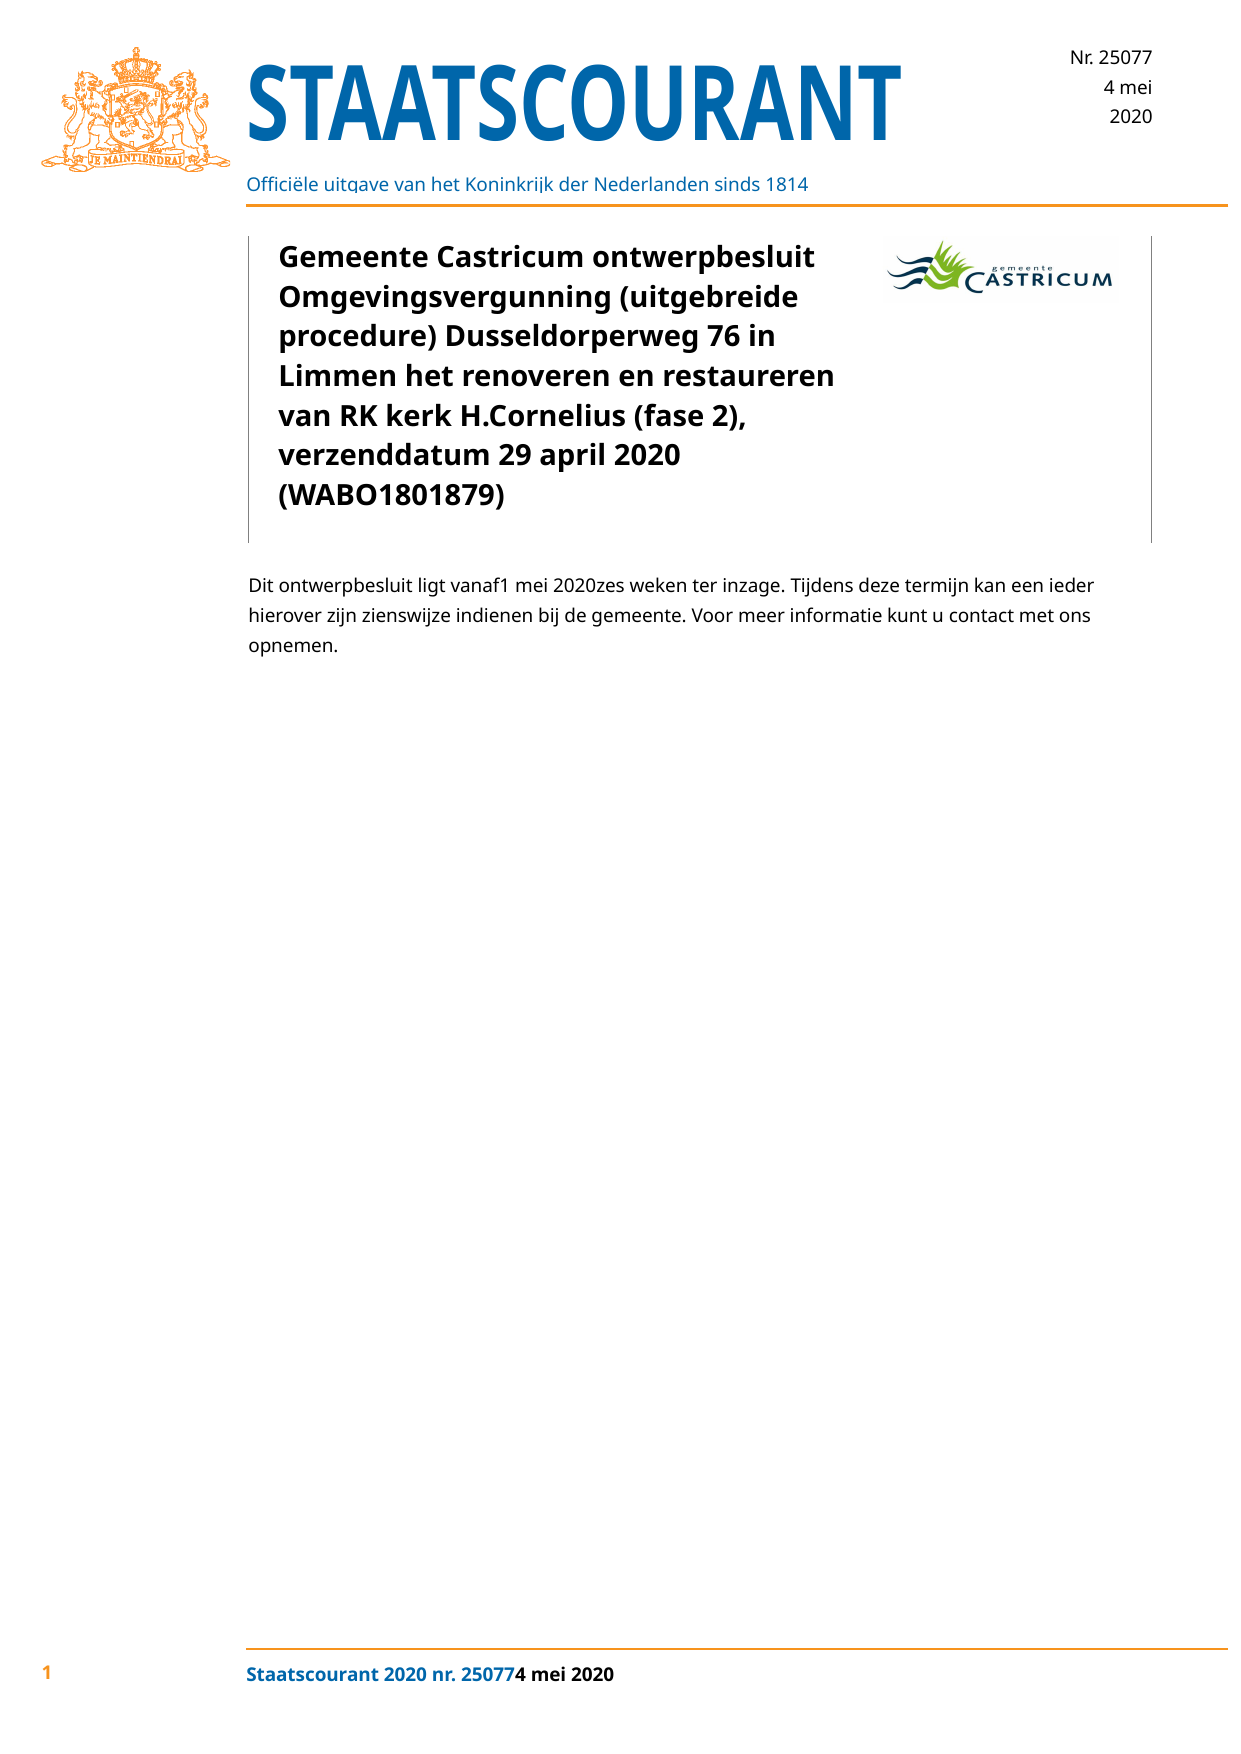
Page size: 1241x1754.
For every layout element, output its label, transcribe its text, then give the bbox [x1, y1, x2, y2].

picture [41, 47, 231, 172]
table_header [1119, 236, 1151, 302]
table_header [850, 303, 1151, 543]
picture [882, 236, 1119, 303]
text Dit ontwerpbesluit ligt vanaf1 mei 2020zes weken ter inzage. Tijdens deze termijn kan een ieder hierover zijn zienswijze indienen bij de gemeente. Voor meer informatie kunt u contact met ons opnemen. [248, 573, 1152, 658]
table_header Gemeente Castricum ontwerpbesluit Omgevingsvergunning (uitgebreide procedure) Dusseldorperweg 76 in Limmen het renoveren en restaureren van RK kerk H.Cornelius (fase 2), verzenddatum 29 april 2020 (WABO1801879) [249, 236, 850, 543]
table_header [850, 236, 882, 302]
